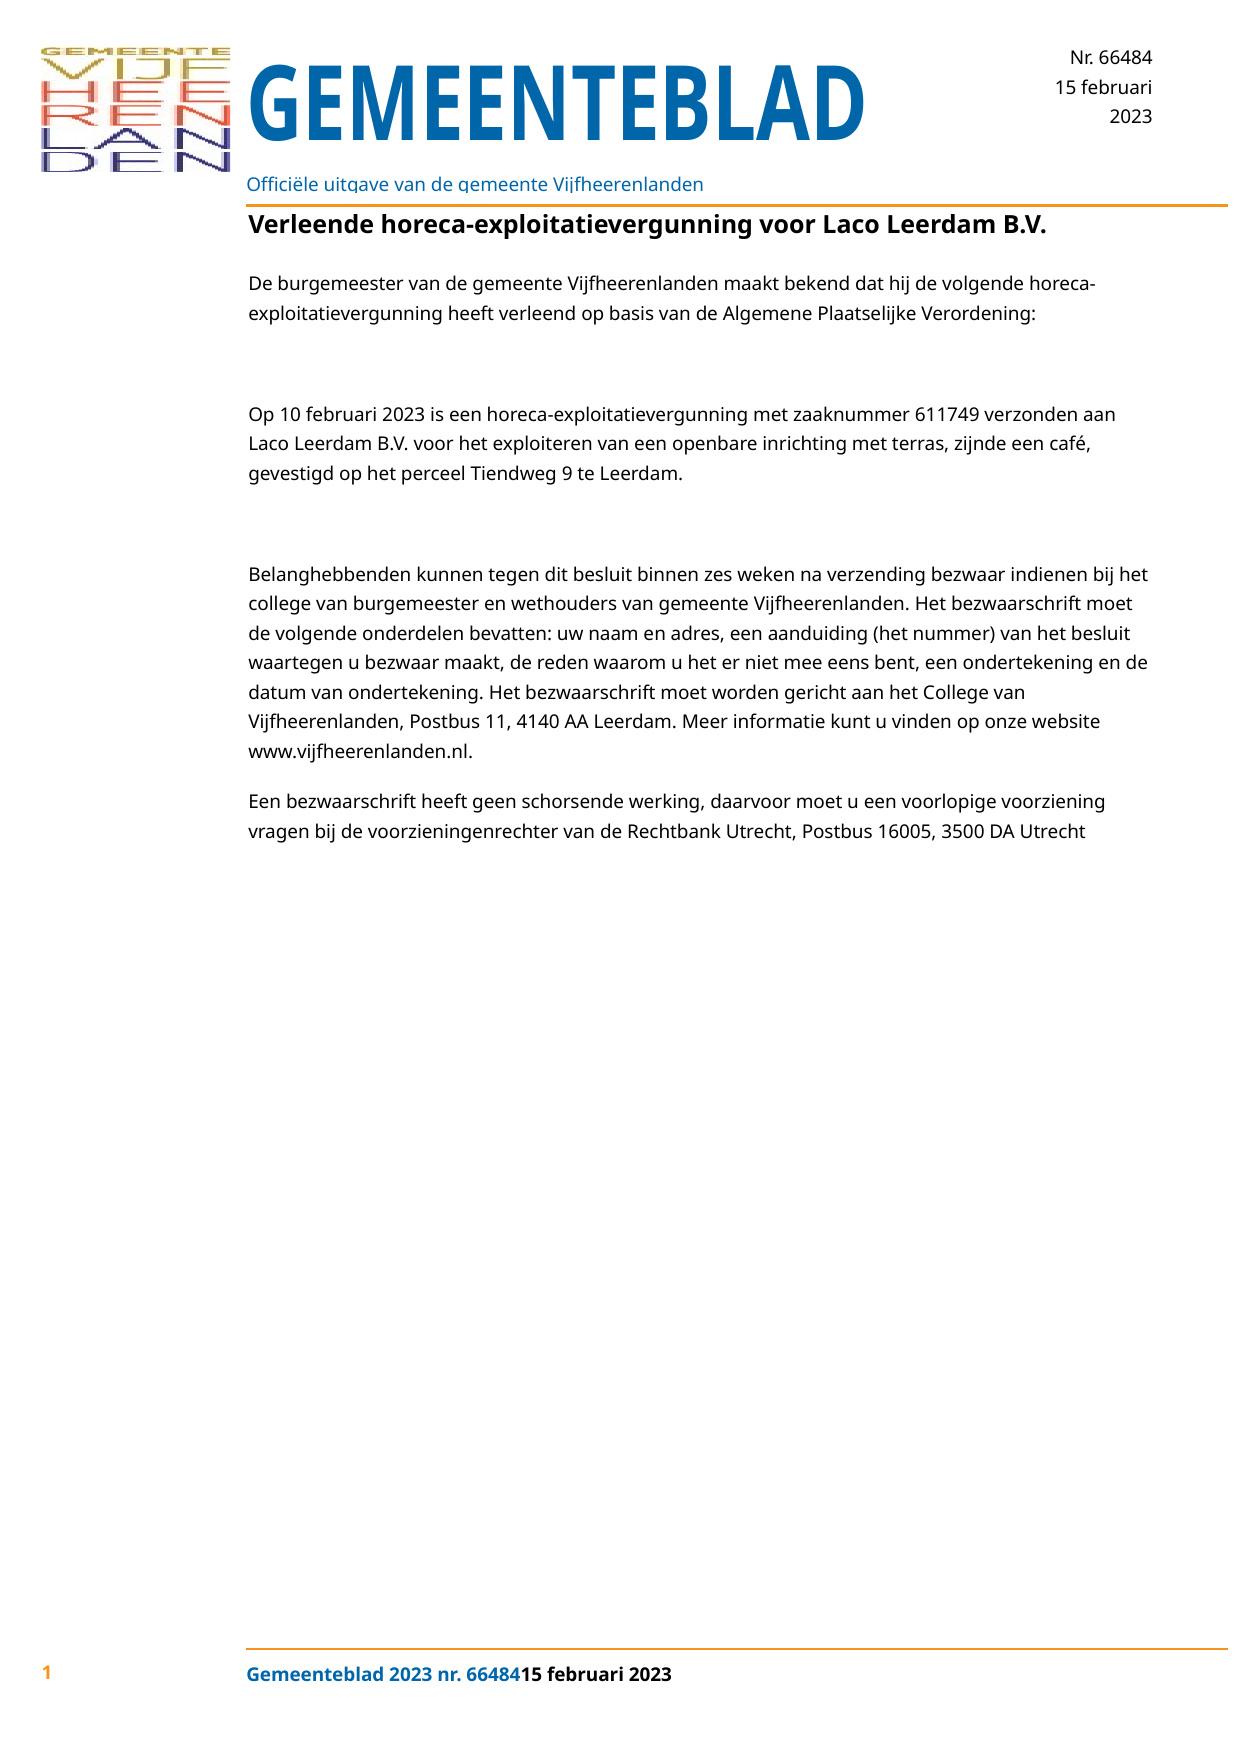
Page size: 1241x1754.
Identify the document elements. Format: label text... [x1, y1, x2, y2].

text Verleende horeca-exploitatievergunning voor Laco Leerdam B.V. [248, 207, 1152, 241]
text Een bezwaarschrift heeft geen schorsende werking, daarvoor moet u een voorlopige voorziening vragen bij de voorzieningenrechter van de Rechtbank Utrecht, Postbus 16005, 3500 DA Utrecht [248, 789, 1152, 844]
picture [41, 47, 231, 172]
text De burgemeester van de gemeente Vijfheerenlanden maakt bekend dat hij de volgende horeca-exploitatievergunning heeft verleend op basis van de Algemene Plaatselijke Verordening: [248, 270, 1152, 326]
text Belanghebbenden kunnen tegen dit besluit binnen zes weken na verzending bezwaar indienen bij het college van burgemeester en wethouders van gemeente Vijfheerenlanden. Het bezwaarschrift moet de volgende onderdelen bevatten: uw naam en adres, een aanduiding (het nummer) van het besluit waartegen u bezwaar maakt, de reden waarom u het er niet mee eens bent, een ondertekening en de datum van ondertekening. Het bezwaarschrift moet worden gericht aan het College van Vijfheerenlanden, Postbus 11, 4140 AA Leerdam. Meer informatie kunt u vinden op onze website www.vijfheerenlanden.nl. [248, 561, 1152, 764]
text Op 10 februari 2023 is een horeca-exploitatievergunning met zaaknummer 611749 verzonden aan Laco Leerdam B.V. voor het exploiteren van een openbare inrichting met terras, zijnde een café, gevestigd op het perceel Tiendweg 9 te Leerdam. [248, 401, 1152, 486]
